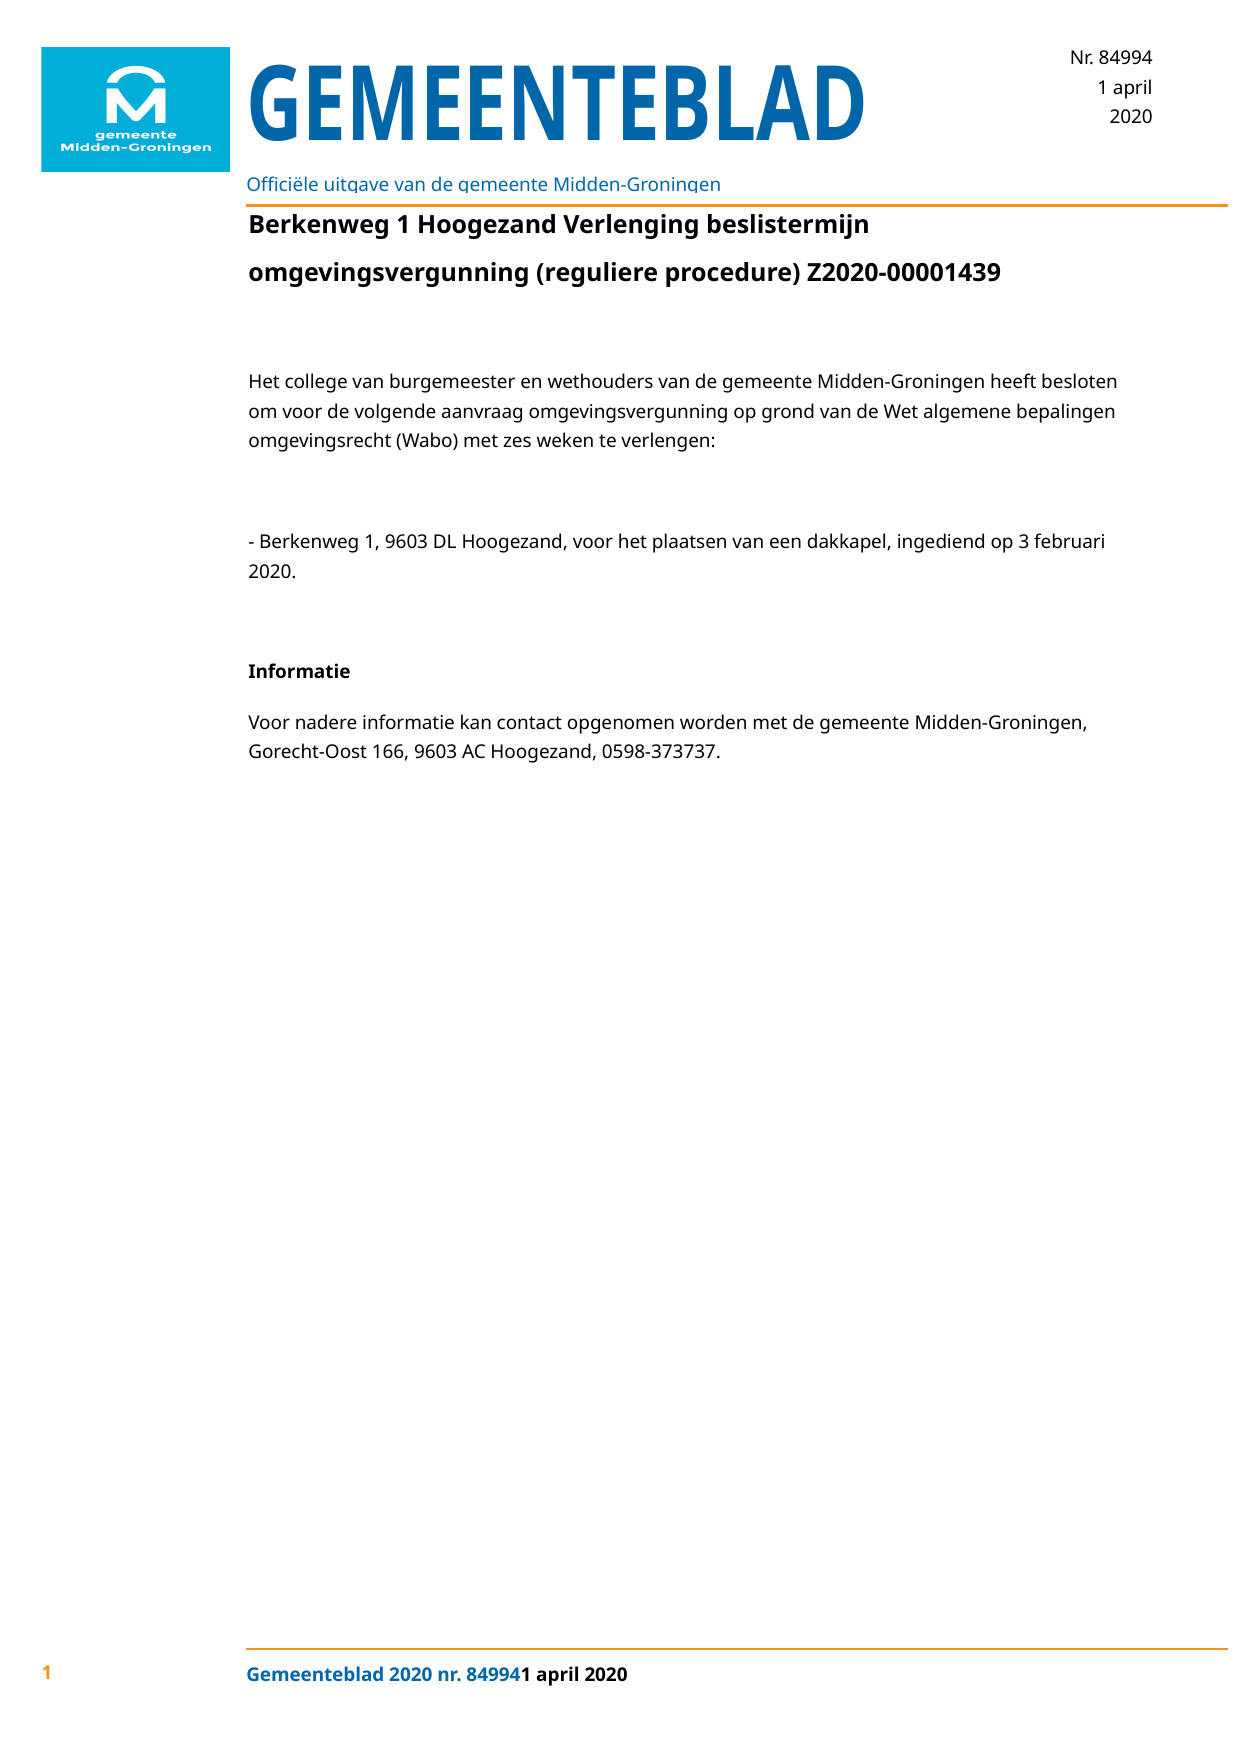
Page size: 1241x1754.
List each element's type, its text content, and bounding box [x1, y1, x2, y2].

text Voor nadere informatie kan contact opgenomen worden met de gemeente Midden-Groningen, Gorecht-Oost 166, 9603 AC Hoogezand, 0598-373737. [248, 709, 1152, 764]
picture [184, 146, 190, 153]
picture [108, 66, 164, 82]
text Berkenweg 1 Hoogezand Verlenging beslistermijn omgevingsvergunning (reguliere procedure) Z2020-00001439 [248, 207, 1152, 288]
text Informatie [248, 659, 1152, 684]
picture [107, 89, 165, 122]
text - Berkenweg 1, 9603 DL Hoogezand, voor het plaatsen van een dakkapel, ingediend op 3 februari 2020. [248, 528, 1152, 584]
text Het college van burgemeester en wethouders van de gemeente Midden-Groningen heeft besloten om voor de volgende aanvraag omgevingsvergunning op grond van de Wet algemene bepalingen omgevingsrecht (Wabo) met zes weken te verlengen: [248, 368, 1152, 453]
